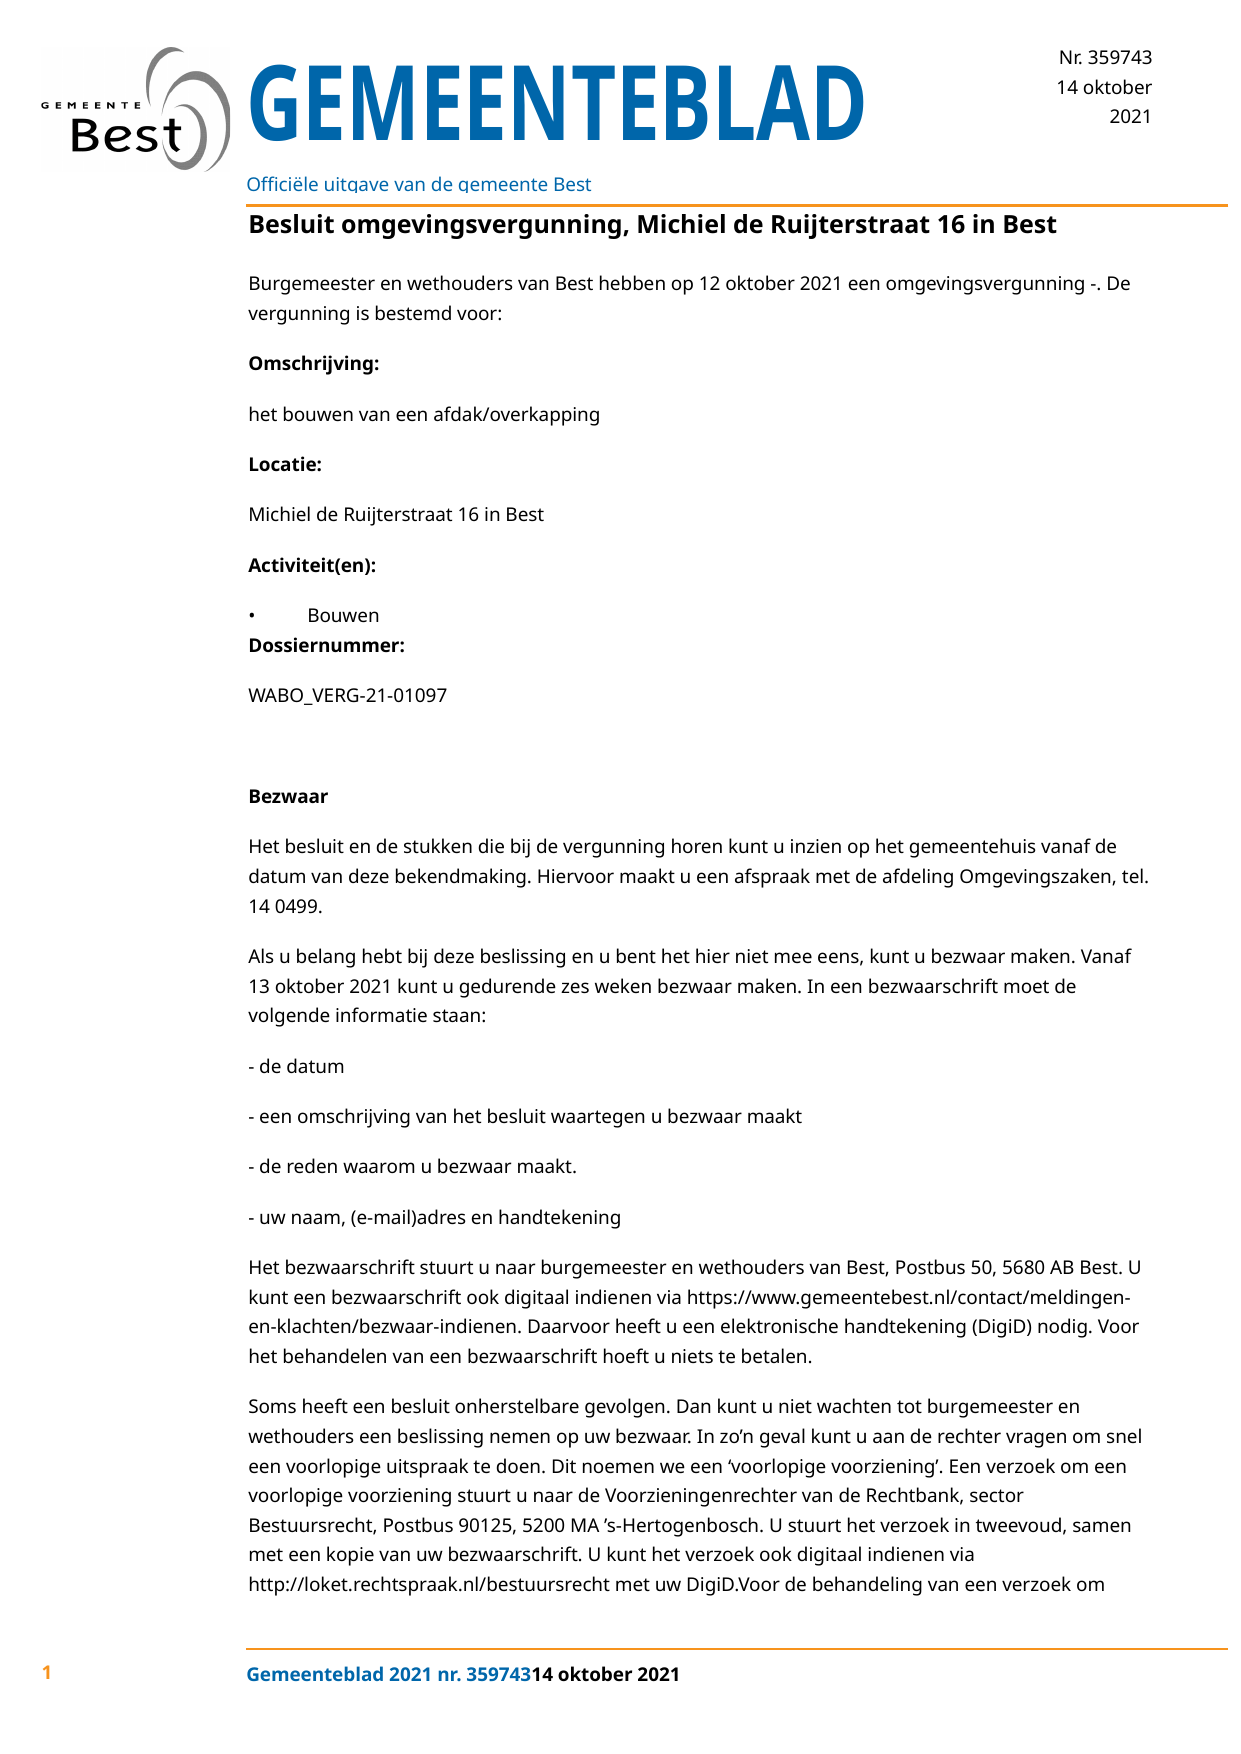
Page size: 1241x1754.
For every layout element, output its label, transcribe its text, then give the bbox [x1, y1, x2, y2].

text Het bezwaarschrift stuurt u naar burgemeester en wethouders van Best, Postbus 50, 5680 AB Best. U kunt een bezwaarschrift ook digitaal indienen via https://www.gemeentebest.nl/contact/meldingen-en-klachten/bezwaar-indienen. Daarvoor heeft u een elektronische handtekening (DigiD) nodig. Voor het behandelen van een bezwaarschrift hoeft u niets te betalen. [248, 1254, 1152, 1369]
text Activiteit(en): [248, 552, 1152, 578]
text Soms heeft een besluit onherstelbare gevolgen. Dan kunt u niet wachten tot burgemeester en wethouders een beslissing nemen op uw bezwaar. In zo’n geval kunt u aan de rechter vragen om snel een voorlopige uitspraak te doen. Dit noemen we een ‘voorlopige voorziening’. Een verzoek om een voorlopige voorziening stuurt u naar de Voorzieningenrechter van de Rechtbank, sector Bestuursrecht, Postbus 90125, 5200 MA ’s-Hertogenbosch. U stuurt het verzoek in tweevoud, samen met een kopie van uw bezwaarschrift. U kunt het verzoek ook digitaal indienen via http://loket.rechtspraak.nl/bestuursrecht met uw DigiD.Voor de behandeling van een verzoek om [248, 1394, 1152, 1597]
text Als u belang hebt bij deze beslissing en u bent het hier niet mee eens, kunt u bezwaar maken. Vanaf 13 oktober 2021 kunt u gedurende zes weken bezwaar maken. In een bezwaarschrift moet de volgende informatie staan: [248, 943, 1152, 1028]
text Het besluit en de stukken die bij de vergunning horen kunt u inzien op het gemeentehuis vanaf de datum van deze bekendmaking. Hiervoor maakt u een afspraak met de afdeling Omgevingszaken, tel. 14 0499. [248, 834, 1152, 918]
text - de reden waarom u bezwaar maakt. [248, 1154, 1152, 1179]
text Michiel de Ruijterstraat 16 in Best [248, 502, 1152, 527]
text WABO_VERG-21-01097 [248, 682, 1152, 708]
text Burgemeester en wethouders van Best hebben op 12 oktober 2021 een omgevingsvergunning -. De vergunning is bestemd voor: [248, 270, 1152, 326]
text Bezwaar [248, 783, 1152, 809]
text - de datum [248, 1053, 1152, 1078]
list Bouwen [248, 602, 1152, 628]
text Omschrijving: [248, 350, 1152, 376]
picture [41, 47, 231, 172]
text - uw naam, (e-mail)adres en handtekening [248, 1204, 1152, 1230]
text Besluit omgevingsvergunning, Michiel de Ruijterstraat 16 in Best [248, 207, 1152, 241]
text Dossiernummer: [248, 632, 1152, 658]
text het bouwen van een afdak/overkapping [248, 401, 1152, 426]
text - een omschrijving van het besluit waartegen u bezwaar maakt [248, 1103, 1152, 1129]
text Locatie: [248, 451, 1152, 477]
